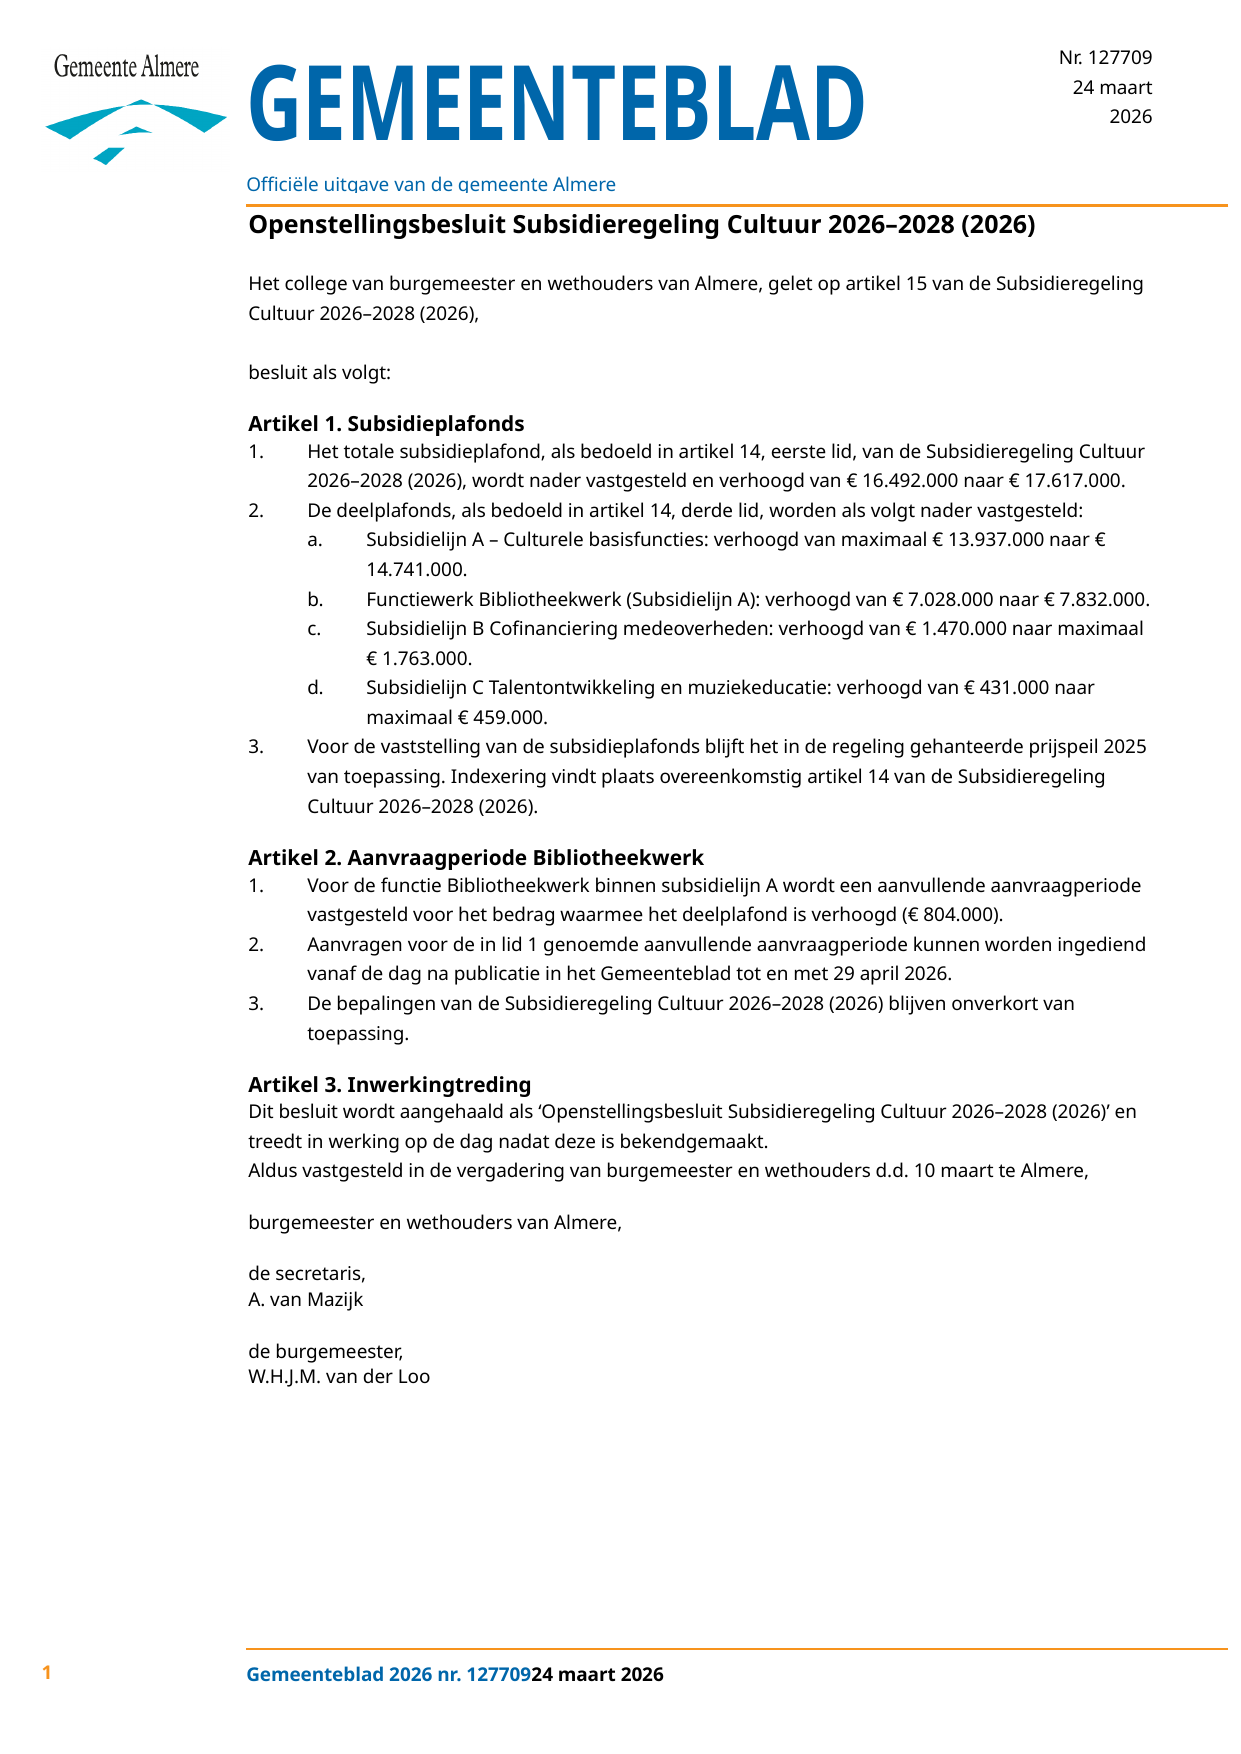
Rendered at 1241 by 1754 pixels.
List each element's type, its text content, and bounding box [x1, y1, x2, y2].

list De deelplafonds, als bedoeld in artikel 14, derde lid, worden als volgt nader vastgesteld: [248, 497, 1152, 523]
list Functiewerk Bibliotheekwerk (Subsidielijn A): verhoogd van € 7.028.000 naar € 7.832.000. [307, 586, 1152, 612]
text de burgemeester, [248, 1338, 1152, 1363]
text Aldus vastgesteld in de vergadering van burgemeester en wethouders d.d. 10 maart te Almere, [248, 1158, 1152, 1183]
list De bepalingen van de Subsidieregeling Cultuur 2026–2028 (2026) blijven onverkort van toepassing. [248, 990, 1152, 1045]
list Voor de functie Bibliotheekwerk binnen subsidielijn A wordt een aanvullende aanvraagperiode vastgesteld voor het bedrag waarmee het deelplafond is verhoogd (€ 804.000). [248, 872, 1152, 927]
list Subsidielijn B Cofinanciering medeoverheden: verhoogd van € 1.470.000 naar maximaal € 1.763.000. [307, 615, 1152, 671]
text Artikel 3. Inwerkingtreding [248, 1070, 1152, 1098]
text Openstellingsbesluit Subsidieregeling Cultuur 2026–2028 (2026) [248, 207, 1152, 241]
text besluit als volgt: [248, 359, 1152, 385]
text W.H.J.M. van der Loo [248, 1363, 1152, 1389]
text Artikel 2. Aanvraagperiode Bibliotheekwerk [248, 843, 1152, 872]
text Het college van burgemeester en wethouders van Almere, gelet op artikel 15 van de Subsidieregeling Cultuur 2026–2028 (2026), [248, 270, 1152, 326]
list Subsidielijn A – Culturele basisfuncties: verhoogd van maximaal € 13.937.000 naar € 14.741.000. [307, 527, 1152, 582]
list Voor de vaststelling van de subsidieplafonds blijft het in de regeling gehanteerde prijspeil 2025 van toepassing. Indexering vindt plaats overeenkomstig artikel 14 van de Subsidieregeling Cultuur 2026–2028 (2026). [248, 734, 1152, 819]
list Subsidielijn C Talentontwikkeling en muziekeducatie: verhoogd van € 431.000 naar maximaal € 459.000. [307, 674, 1152, 730]
list Het totale subsidieplafond, als bedoeld in artikel 14, eerste lid, van de Subsidieregeling Cultuur 2026–2028 (2026), wordt nader vastgesteld en verhoogd van € 16.492.000 naar € 17.617.000. [248, 438, 1152, 493]
text A. van Mazijk [248, 1286, 1152, 1312]
text de secretaris, [248, 1261, 1152, 1286]
text Artikel 1. Subsidieplafonds [248, 409, 1152, 438]
picture [41, 47, 231, 172]
text Dit besluit wordt aangehaald als ‘Openstellingsbesluit Subsidieregeling Cultuur 2026–2028 (2026)’ en treedt in werking op de dag nadat deze is bekendgemaakt. [248, 1098, 1152, 1154]
text burgemeester en wethouders van Almere, [248, 1209, 1152, 1235]
list Aanvragen voor de in lid 1 genoemde aanvullende aanvraagperiode kunnen worden ingediend vanaf de dag na publicatie in het Gemeenteblad tot en met 29 april 2026. [248, 931, 1152, 986]
